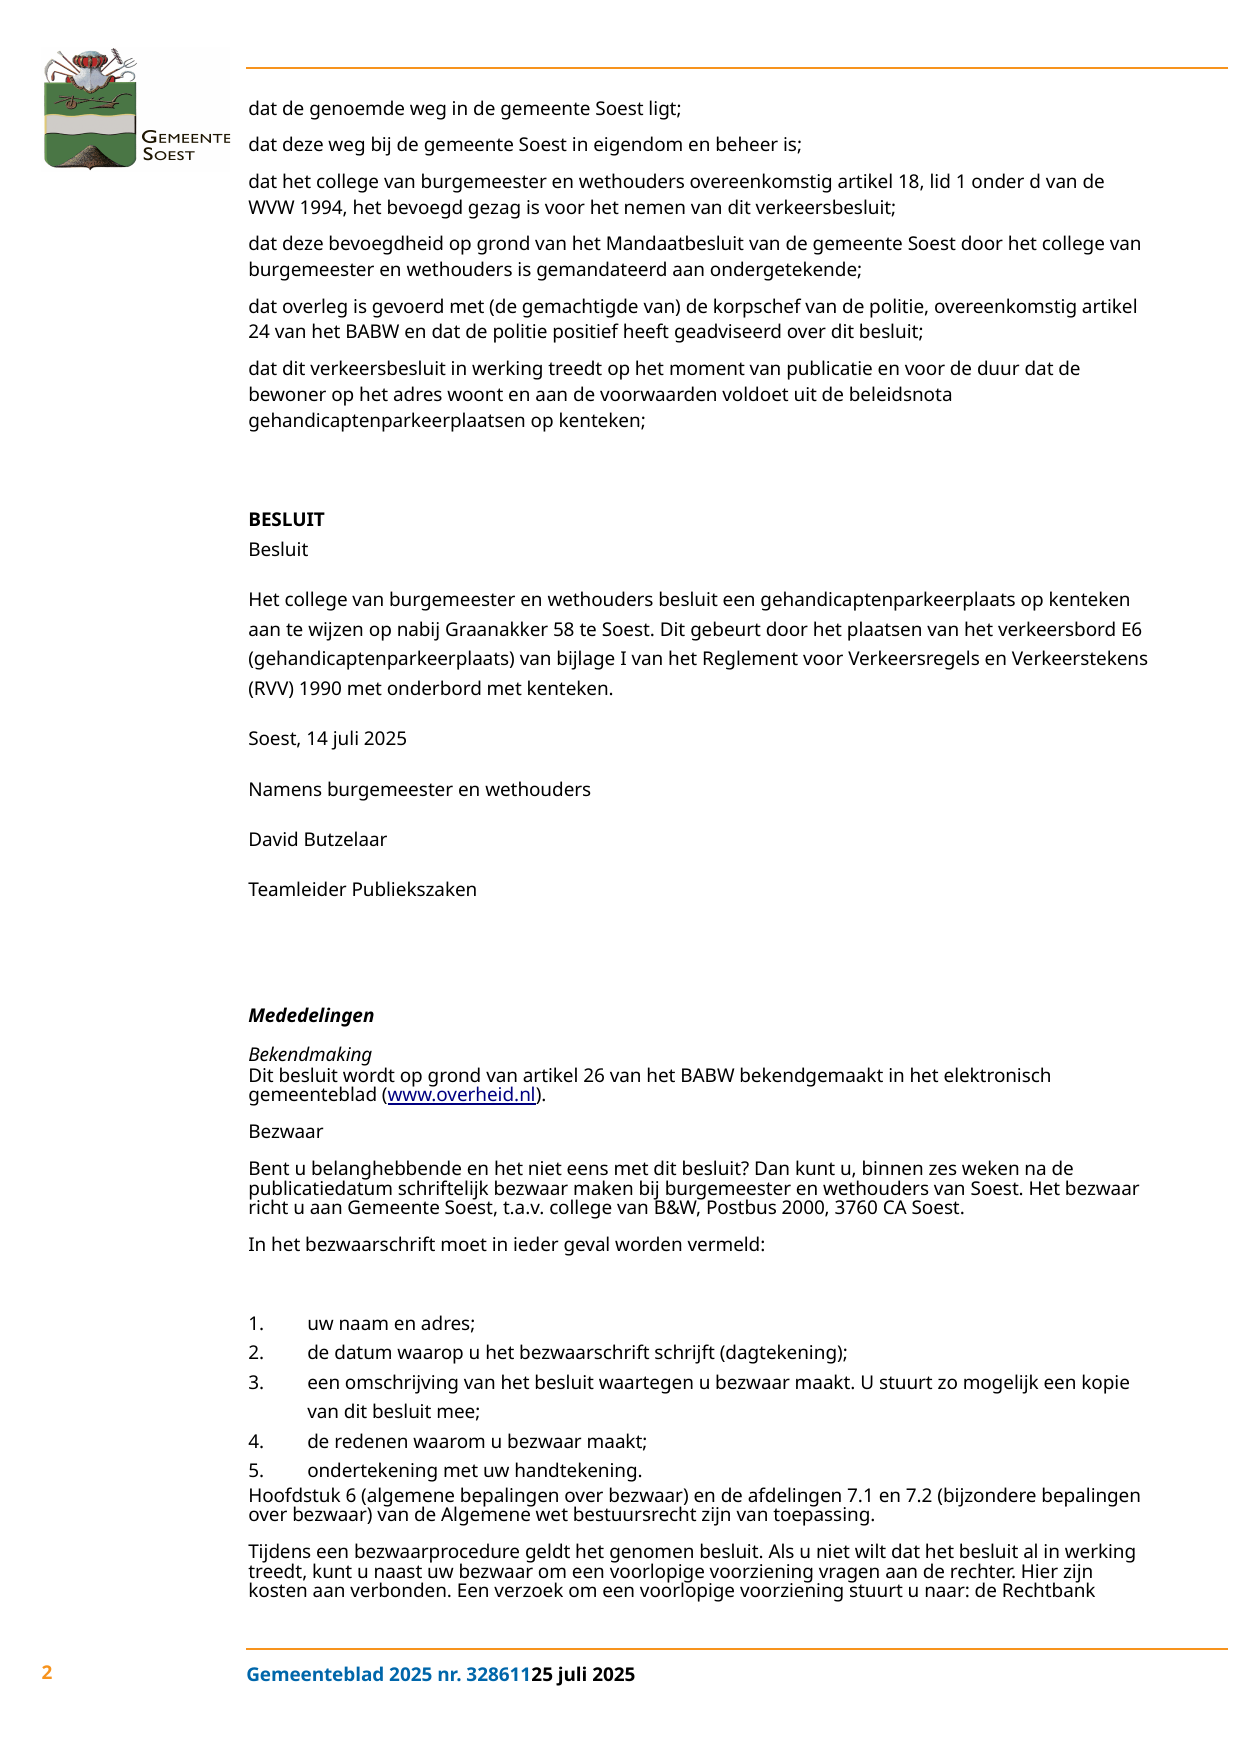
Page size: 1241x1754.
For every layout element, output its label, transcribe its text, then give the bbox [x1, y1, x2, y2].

list ondertekening met uw handtekening. [248, 1458, 1152, 1483]
text dat het college van burgemeester en wethouders overeenkomstig artikel 18, lid 1 onder d van de WVW 1994, het bevoegd gezag is voor het nemen van dit verkeersbesluit; [248, 168, 1152, 219]
text dat deze bevoegdheid op grond van het Mandaatbesluit van de gemeente Soest door het college van burgemeester en wethouders is gemandateerd aan ondergetekende; [248, 231, 1152, 282]
list de redenen waarom u bezwaar maakt; [248, 1428, 1152, 1454]
text Hoofdstuk 6 (algemene bepalingen over bezwaar) en de afdelingen 7.1 en 7.2 (bijzondere bepalingen over bezwaar) van de Algemene wet bestuursrecht zijn van toepassing. [248, 1487, 1152, 1526]
list uw naam en adres; [248, 1310, 1152, 1335]
text Bekendmaking [248, 1041, 1152, 1067]
text Tijdens een bezwaarprocedure geldt het genomen besluit. Als u niet wilt dat het besluit al in werking treedt, kunt u naast uw bezwaar om een voorlopige voorziening vragen aan de rechter. Hier zijn kosten aan verbonden. Een verzoek om een voorlopige voorziening stuurt u naar: de Rechtbank [248, 1543, 1152, 1601]
text dat dit verkeersbesluit in werking treedt op het moment van publicatie en voor de duur dat de bewoner op het adres woont en aan de voorwaarden voldoet uit de beleidsnota gehandicaptenparkeerplaatsen op kenteken; [248, 355, 1152, 432]
text Besluit [248, 536, 1152, 561]
text BESLUIT [248, 506, 1152, 532]
text Teamleider Publiekszaken [248, 877, 1152, 902]
text Namens burgemeester en wethouders [248, 776, 1152, 801]
picture [41, 47, 231, 172]
text Het college van burgemeester en wethouders besluit een gehandicaptenparkeerplaats op kenteken aan te wijzen op nabij Graanakker 58 te Soest. Dit gebeurt door het plaatsen van het verkeersbord E6 (gehandicaptenparkeerplaats) van bijlage I van het Reglement voor Verkeersregels en Verkeerstekens (RVV) 1990 met onderbord met kenteken. [248, 586, 1152, 701]
list een omschrijving van het besluit waartegen u bezwaar maakt. U stuurt zo mogelijk een kopie van dit besluit mee; [248, 1369, 1152, 1424]
text Bent u belanghebbende en het niet eens met dit besluit? Dan kunt u, binnen zes weken na de publicatiedatum schriftelijk bezwaar maken bij burgemeester en wethouders van Soest. Het bezwaar richt u aan Gemeente Soest, t.a.v. college van B&W, Postbus 2000, 3760 CA Soest. [248, 1160, 1152, 1218]
text Soest, 14 juli 2025 [248, 725, 1152, 751]
list de datum waarop u het bezwaarschrift schrijft (dagtekening); [248, 1339, 1152, 1365]
text Dit besluit wordt op grond van artikel 26 van het BABW bekendgemaakt in het elektronisch gemeenteblad (www.overheid.nl). [248, 1067, 1152, 1106]
text Bezwaar [248, 1123, 1152, 1142]
text Mededelingen [248, 1002, 1152, 1028]
text David Butzelaar [248, 826, 1152, 852]
text In het bezwaarschrift moet in ieder geval worden vermeld: [248, 1236, 1152, 1255]
text dat deze weg bij de gemeente Soest in eigendom en beheer is; [248, 131, 1152, 157]
text dat de genoemde weg in de gemeente Soest ligt; [248, 95, 1152, 121]
text dat overleg is gevoerd met (de gemachtigde van) de korpschef van de politie, overeenkomstig artikel 24 van het BABW en dat de politie positief heeft geadviseerd over dit besluit; [248, 293, 1152, 344]
